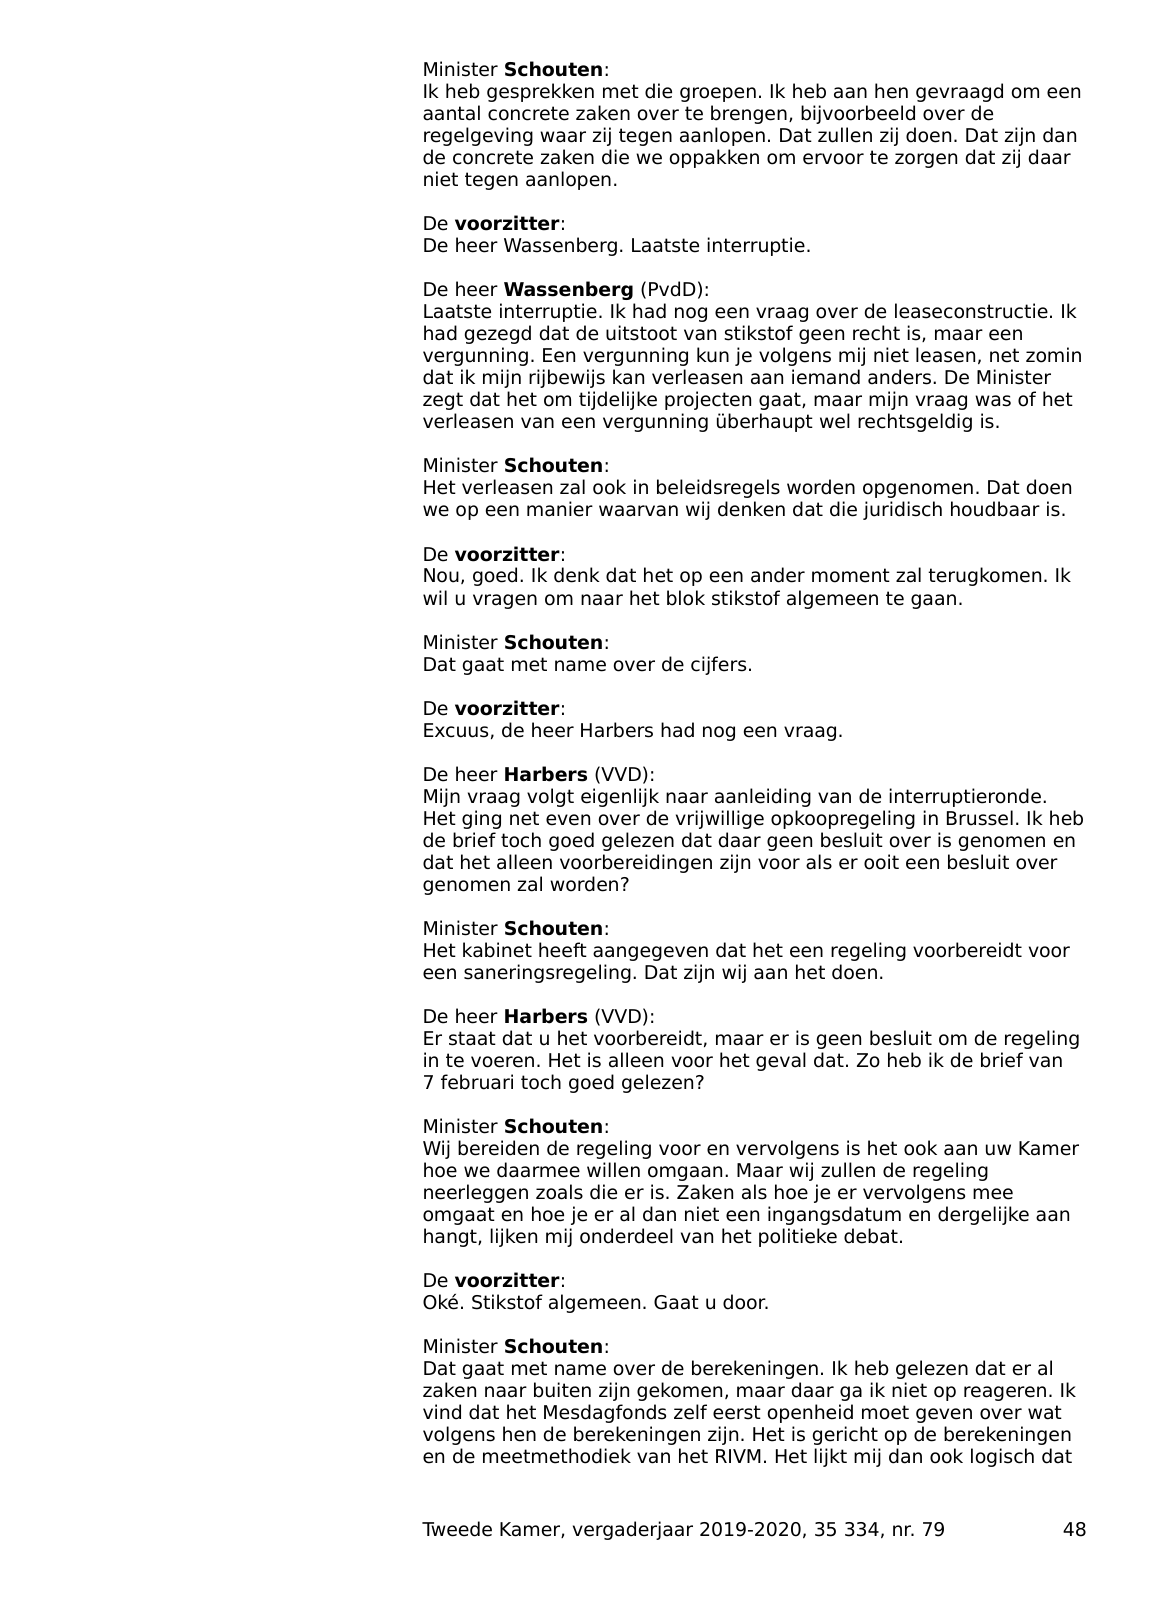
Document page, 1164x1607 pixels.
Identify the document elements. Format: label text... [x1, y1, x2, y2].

text Excuus, de heer Harbers had nog een vraag. [422, 720, 1087, 742]
text Wij bereiden de regeling voor en vervolgens is het ook aan uw Kamer hoe we daarmee willen omgaan. Maar wij zullen de regeling neerleggen zoals die er is. Zaken als hoe je er vervolgens mee omgaat en hoe je er al dan niet een ingangsdatum en dergelijke aan hangt, lijken mij onderdeel van het politieke debat. [422, 1138, 1087, 1248]
text Minister Schouten: [422, 455, 1087, 477]
text De voorzitter: [422, 213, 1087, 235]
text Minister Schouten: [422, 59, 1087, 81]
text Minister Schouten: [422, 1116, 1087, 1138]
text Ik heb gesprekken met die groepen. Ik heb aan hen gevraagd om een aantal concrete zaken over te brengen, bijvoorbeeld over de regelgeving waar zij tegen aanlopen. Dat zullen zij doen. Dat zijn dan de concrete zaken die we oppakken om ervoor te zorgen dat zij daar niet tegen aanlopen. [422, 81, 1087, 191]
text Minister Schouten: [422, 1336, 1087, 1358]
text Het verleasen zal ook in beleidsregels worden opgenomen. Dat doen we op een manier waarvan wij denken dat die juridisch houdbaar is. [422, 477, 1087, 521]
text De heer Wassenberg (PvdD): [422, 279, 1087, 301]
text Er staat dat u het voorbereidt, maar er is geen besluit om de regeling in te voeren. Het is alleen voor het geval dat. Zo heb ik de brief van 7 februari toch goed gelezen? [422, 1028, 1087, 1094]
text Mijn vraag volgt eigenlijk naar aanleiding van de interruptieronde. Het ging net even over de vrijwillige opkoopregeling in Brussel. Ik heb de brief toch goed gelezen dat daar geen besluit over is genomen en dat het alleen voorbereidingen zijn voor als er ooit een besluit over genomen zal worden? [422, 786, 1087, 896]
text Het kabinet heeft aangegeven dat het een regeling voorbereidt voor een saneringsregeling. Dat zijn wij aan het doen. [422, 940, 1087, 984]
text Nou, goed. Ik denk dat het op een ander moment zal terugkomen. Ik wil u vragen om naar het blok stikstof algemeen te gaan. [422, 565, 1087, 609]
text Dat gaat met name over de berekeningen. Ik heb gelezen dat er al zaken naar buiten zijn gekomen, maar daar ga ik niet op reageren. Ik vind dat het Mesdagfonds zelf eerst openheid moet geven over wat volgens hen de berekeningen zijn. Het is gericht op de berekeningen en de meetmethodiek van het RIVM. Het lijkt mij dan ook logisch dat [422, 1358, 1087, 1468]
text Minister Schouten: [422, 918, 1087, 940]
text Minister Schouten: [422, 632, 1087, 653]
text De voorzitter: [422, 1270, 1087, 1292]
text Oké. Stikstof algemeen. Gaat u door. [422, 1292, 1087, 1314]
text De heer Harbers (VVD): [422, 1006, 1087, 1028]
text De heer Harbers (VVD): [422, 764, 1087, 786]
text De voorzitter: [422, 543, 1087, 565]
text De heer Wassenberg. Laatste interruptie. [422, 235, 1087, 257]
text Dat gaat met name over de cijfers. [422, 653, 1087, 676]
text De voorzitter: [422, 698, 1087, 720]
text Laatste interruptie. Ik had nog een vraag over de leaseconstructie. Ik had gezegd dat de uitstoot van stikstof geen recht is, maar een vergunning. Een vergunning kun je volgens mij niet leasen, net zomin dat ik mijn rijbewijs kan verleasen aan iemand anders. De Minister zegt dat het om tijdelijke projecten gaat, maar mijn vraag was of het verleasen van een vergunning überhaupt wel rechtsgeldig is. [422, 301, 1087, 433]
